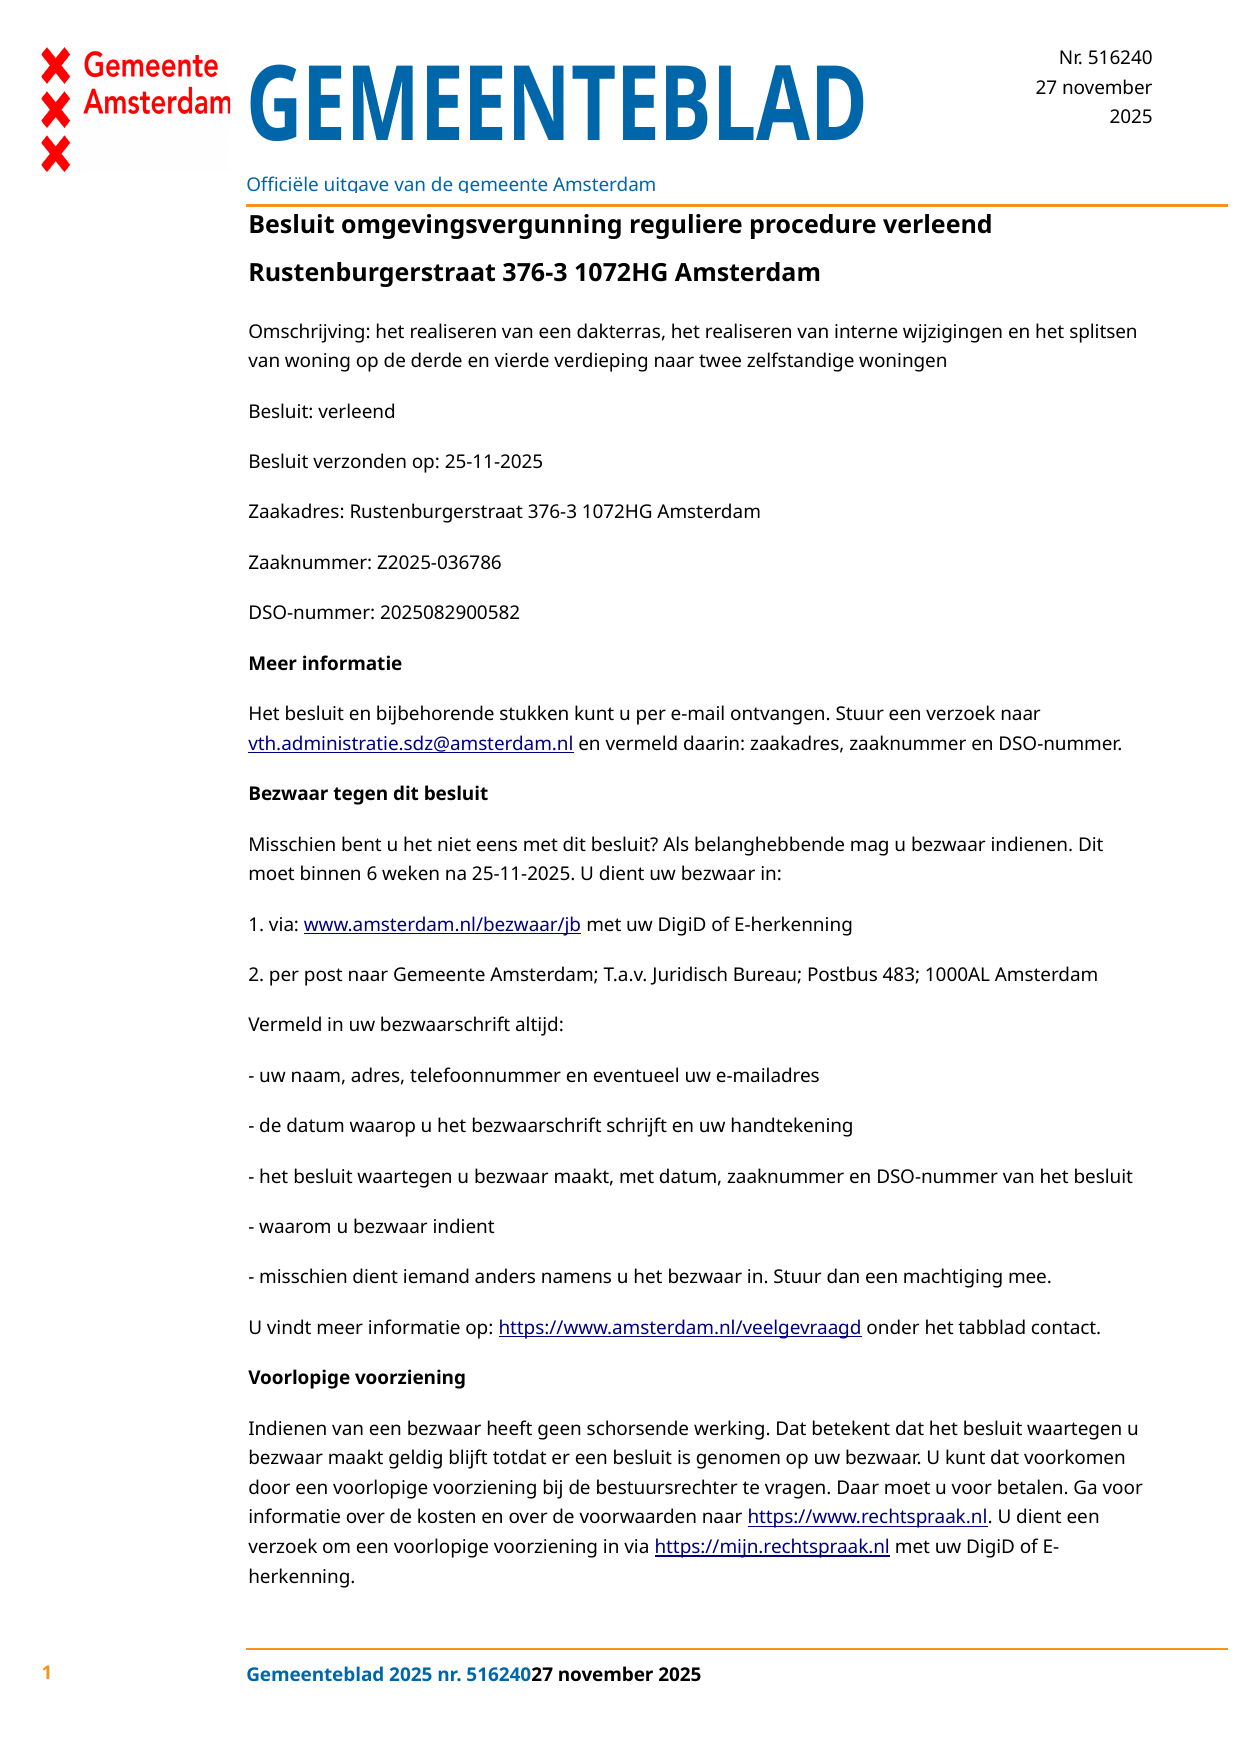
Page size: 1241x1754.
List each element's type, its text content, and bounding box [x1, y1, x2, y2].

text - het besluit waartegen u bezwaar maakt, met datum, zaaknummer en DSO-nummer van het besluit [248, 1163, 1152, 1189]
text Zaakadres: Rustenburgerstraat 376-3 1072HG Amsterdam [248, 499, 1152, 524]
text U vindt meer informatie op: https://www.amsterdam.nl/veelgevraagd onder het tabblad contact. [248, 1314, 1152, 1340]
text DSO-nummer: 2025082900582 [248, 599, 1152, 625]
text Besluit verzonden op: 25-11-2025 [248, 448, 1152, 474]
text - de datum waarop u het bezwaarschrift schrijft en uw handtekening [248, 1112, 1152, 1138]
text - waarom u bezwaar indient [248, 1213, 1152, 1239]
text Vermeld in uw bezwaarschrift altijd: [248, 1012, 1152, 1037]
text - misschien dient iemand anders namens u het bezwaar in. Stuur dan een machtiging mee. [248, 1264, 1152, 1289]
text Besluit: verleend [248, 398, 1152, 424]
text Indienen van een bezwaar heeft geen schorsende werking. Dat betekent dat het besluit waartegen u bezwaar maakt geldig blijft totdat er een besluit is genomen op uw bezwaar. U kunt dat voorkomen door een voorlopige voorziening bij de bestuursrechter te vragen. Daar moet u voor betalen. Ga voor informatie over de kosten en over de voorwaarden naar https://www.rechtspraak.nl. U dient een verzoek om een voorlopige voorziening in via https://mijn.rechtspraak.nl met uw DigiD of E-herkenning. [248, 1415, 1152, 1589]
picture [41, 47, 231, 172]
text Zaaknummer: Z2025-036786 [248, 549, 1152, 575]
text 1. via: www.amsterdam.nl/bezwaar/jb met uw DigiD of E-herkenning [248, 911, 1152, 937]
text Het besluit en bijbehorende stukken kunt u per e-mail ontvangen. Stuur een verzoek naar vth.administratie.sdz@amsterdam.nl en vermeld daarin: zaakadres, zaaknummer en DSO-nummer. [248, 700, 1152, 756]
text Voorlopige voorziening [248, 1364, 1152, 1390]
text Misschien bent u het niet eens met dit besluit? Als belanghebbende mag u bezwaar indienen. Dit moet binnen 6 weken na 25-11-2025. U dient uw bezwaar in: [248, 831, 1152, 886]
text Meer informatie [248, 650, 1152, 676]
text Bezwaar tegen dit besluit [248, 780, 1152, 806]
text Besluit omgevingsvergunning reguliere procedure verleend Rustenburgerstraat 376-3 1072HG Amsterdam [248, 207, 1152, 288]
text - uw naam, adres, telefoonnummer en eventueel uw e-mailadres [248, 1062, 1152, 1088]
text 2. per post naar Gemeente Amsterdam; T.a.v. Juridisch Bureau; Postbus 483; 1000AL Amsterdam [248, 961, 1152, 987]
text Omschrijving: het realiseren van een dakterras, het realiseren van interne wijzigingen en het splitsen van woning op de derde en vierde verdieping naar twee zelfstandige woningen [248, 318, 1152, 373]
